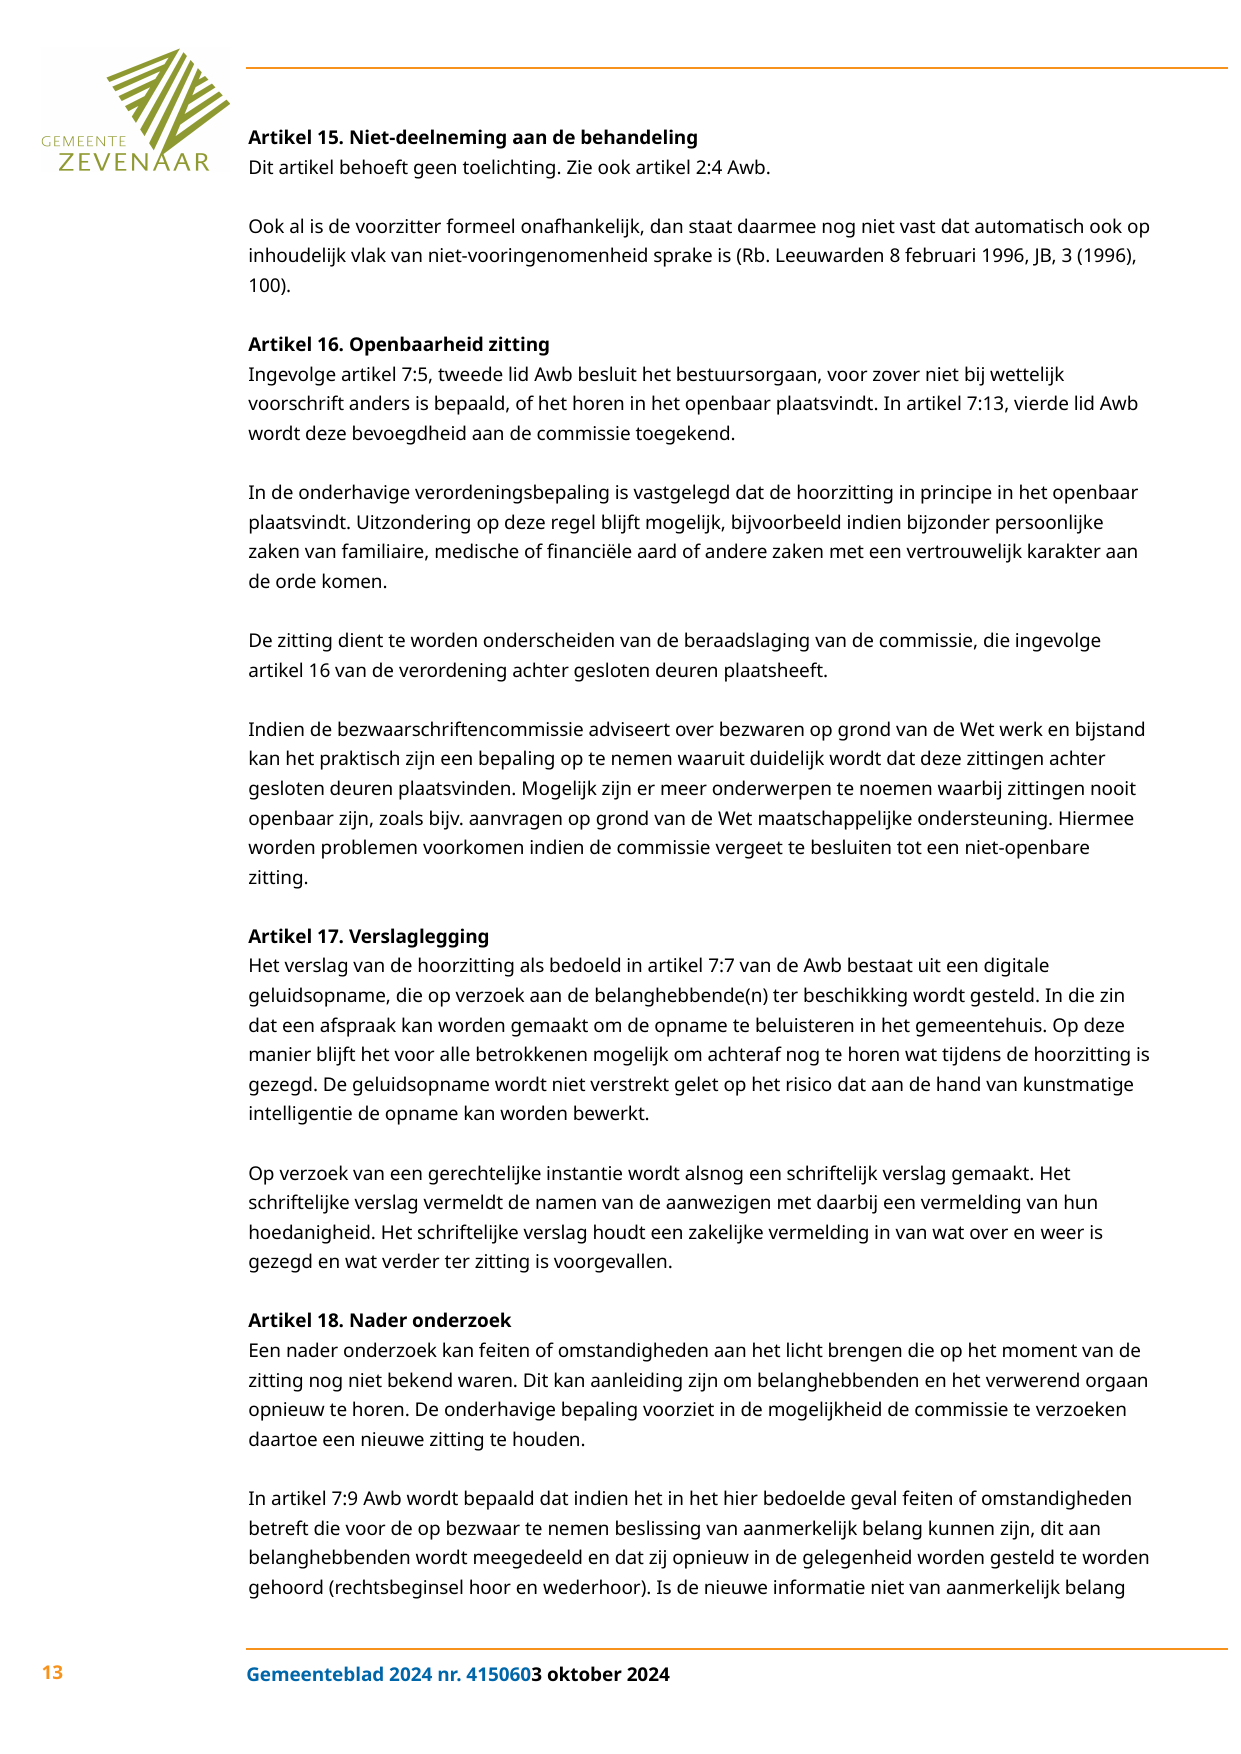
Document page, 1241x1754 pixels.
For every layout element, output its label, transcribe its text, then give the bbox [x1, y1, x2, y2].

text Artikel 15. Niet-deelneming aan de behandeling [248, 124, 1152, 150]
text Artikel 18. Nader onderzoek [248, 1308, 1152, 1333]
text Dit artikel behoeft geen toelichting. Zie ook artikel 2:4 Awb. [248, 154, 1152, 180]
text In artikel 7:9 Awb wordt bepaald dat indien het in het hier bedoelde geval feiten of omstandigheden betreft die voor de op bezwaar te nemen beslissing van aanmerkelijk belang kunnen zijn, dit aan belanghebbenden wordt meegedeeld en dat zij opnieuw in de gelegenheid worden gesteld te worden gehoord (rechtsbeginsel hoor en wederhoor). Is de nieuwe informatie niet van aanmerkelijk belang [248, 1485, 1152, 1600]
text In de onderhavige verordeningsbepaling is vastgelegd dat de hoorzitting in principe in het openbaar plaatsvindt. Uitzondering op deze regel blijft mogelijk, bijvoorbeeld indien bijzonder persoonlijke zaken van familiaire, medische of financiële aard of andere zaken met een vertrouwelijk karakter aan de orde komen. [248, 479, 1152, 594]
text Indien de bezwaarschriftencommissie adviseert over bezwaren op grond van de Wet werk en bijstand kan het praktisch zijn een bepaling op te nemen waaruit duidelijk wordt dat deze zittingen achter gesloten deuren plaatsvinden. Mogelijk zijn er meer onderwerpen te noemen waarbij zittingen nooit openbaar zijn, zoals bijv. aanvragen op grond van de Wet maatschappelijke ondersteuning. Hiermee worden problemen voorkomen indien de commissie vergeet te besluiten tot een niet-openbare zitting. [248, 716, 1152, 890]
text Ingevolge artikel 7:5, tweede lid Awb besluit het bestuursorgaan, voor zover niet bij wettelijk voorschrift anders is bepaald, of het horen in het openbaar plaatsvindt. In artikel 7:13, vierde lid Awb wordt deze bevoegdheid aan de commissie toegekend. [248, 361, 1152, 446]
text Ook al is de voorzitter formeel onafhankelijk, dan staat daarmee nog niet vast dat automatisch ook op inhoudelijk vlak van niet-vooringenomenheid sprake is (Rb. Leeuwarden 8 februari 1996, JB, 3 (1996), 100). [248, 213, 1152, 298]
text Artikel 17. Verslaglegging [248, 923, 1152, 949]
text De zitting dient te worden onderscheiden van de beraadslaging van de commissie, die ingevolge artikel 16 van de verordening achter gesloten deuren plaatsheeft. [248, 627, 1152, 683]
picture [41, 47, 231, 172]
text Artikel 16. Openbaarheid zitting [248, 331, 1152, 357]
text Een nader onderzoek kan feiten of omstandigheden aan het licht brengen die op het moment van de zitting nog niet bekend waren. Dit kan aanleiding zijn om belanghebbenden en het verwerend orgaan opnieuw te horen. De onderhavige bepaling voorziet in de mogelijkheid de commissie te verzoeken daartoe een nieuwe zitting te houden. [248, 1337, 1152, 1452]
text Op verzoek van een gerechtelijke instantie wordt alsnog een schriftelijk verslag gemaakt. Het schriftelijke verslag vermeldt de namen van de aanwezigen met daarbij een vermelding van hun hoedanigheid. Het schriftelijke verslag houdt een zakelijke vermelding in van wat over en weer is gezegd en wat verder ter zitting is voorgevallen. [248, 1160, 1152, 1274]
text Het verslag van de hoorzitting als bedoeld in artikel 7:7 van de Awb bestaat uit een digitale geluidsopname, die op verzoek aan de belanghebbende(n) ter beschikking wordt gesteld. In die zin dat een afspraak kan worden gemaakt om de opname te beluisteren in het gemeentehuis. Op deze manier blijft het voor alle betrokkenen mogelijk om achteraf nog te horen wat tijdens de hoorzitting is gezegd. De geluidsopname wordt niet verstrekt gelet op het risico dat aan de hand van kunstmatige intelligentie de opname kan worden bewerkt. [248, 953, 1152, 1126]
